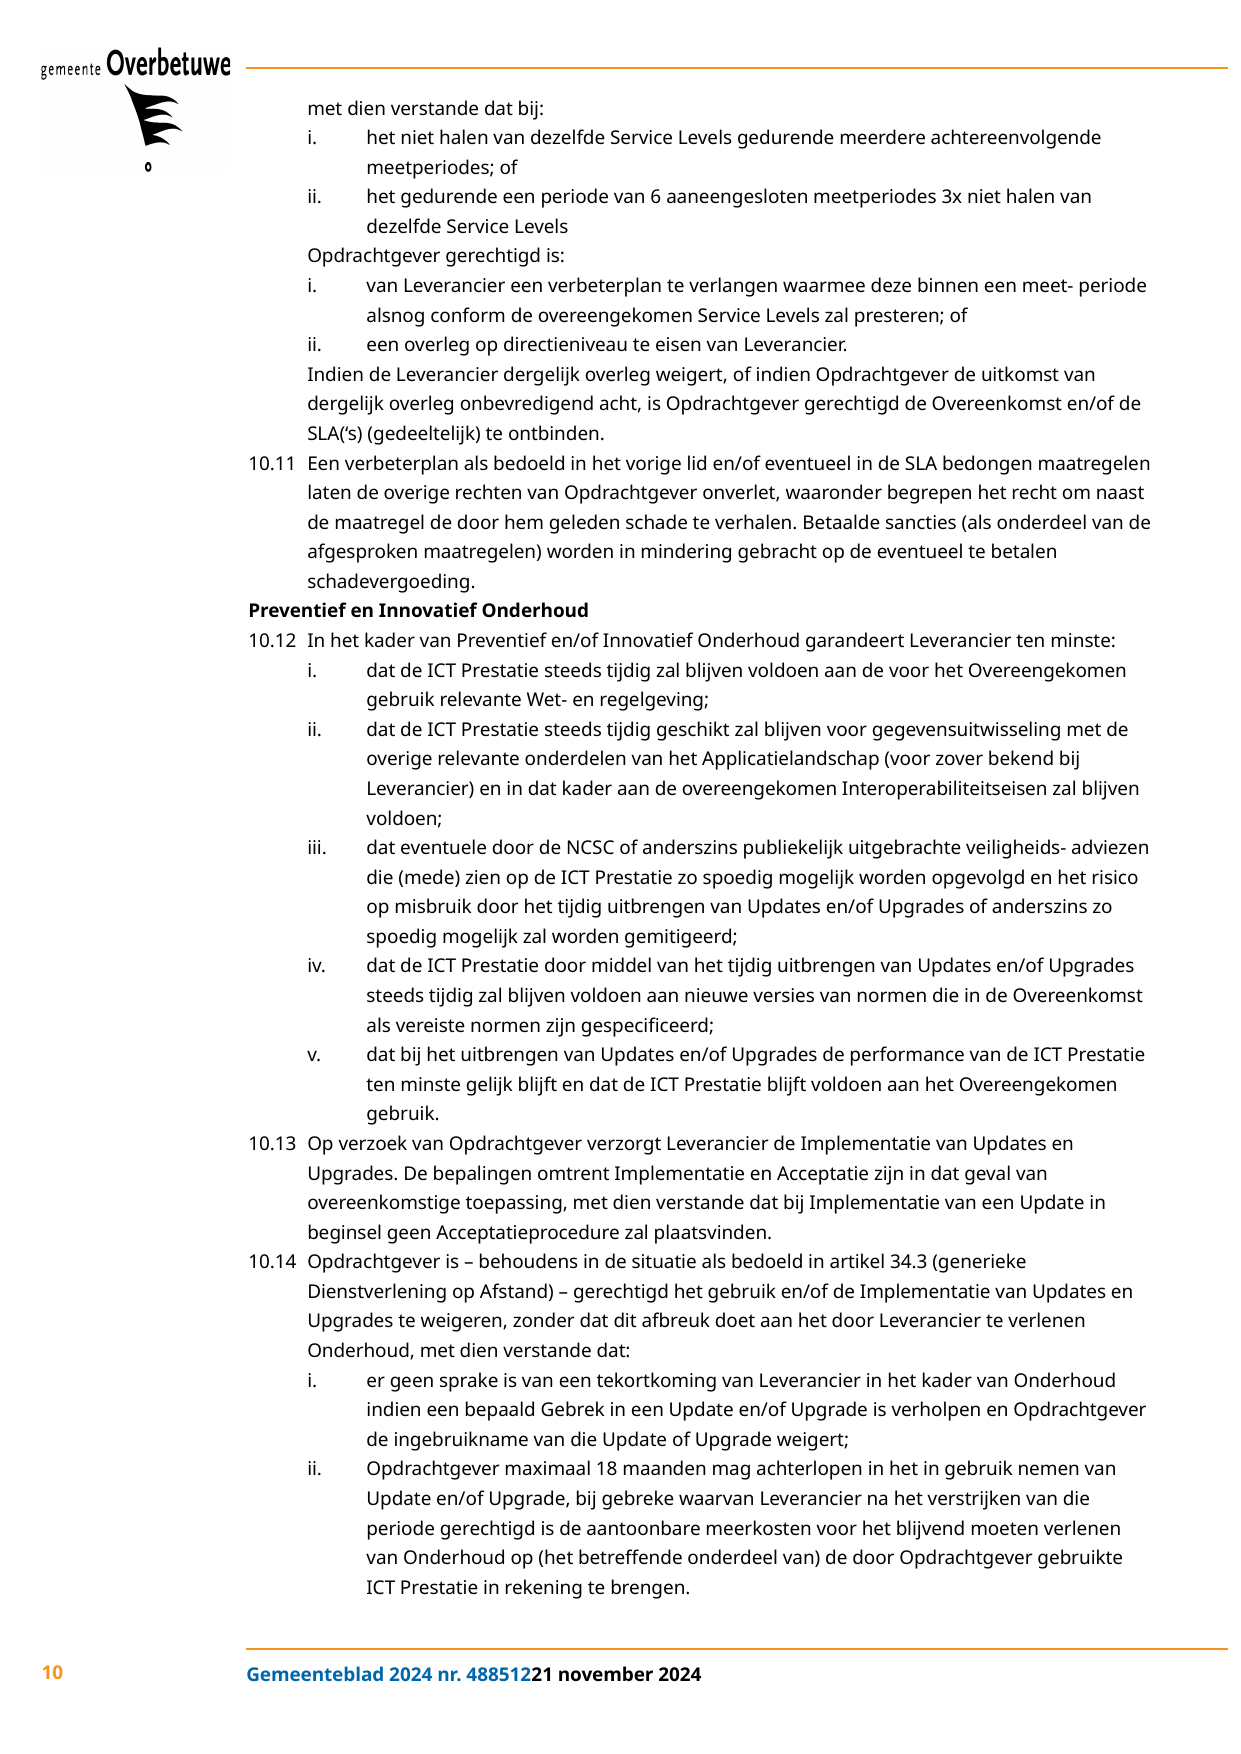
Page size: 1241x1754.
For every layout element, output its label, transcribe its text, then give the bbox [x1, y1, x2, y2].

list dat de ICT Prestatie steeds tijdig zal blijven voldoen aan de voor het Overeengekomen gebruik relevante Wet- en regelgeving; [307, 657, 1152, 712]
picture [41, 47, 231, 172]
list In het kader van Preventief en/of Innovatief Onderhoud garandeert Leverancier ten minste: [248, 627, 1152, 653]
list van Leverancier een verbeterplan te verlangen waarmee deze binnen een meet- periode alsnog conform de overeengekomen Service Levels zal presteren; of [307, 272, 1152, 328]
list Indien de Leverancier dergelijk overleg weigert, of indien Opdrachtgever de uitkomst van dergelijk overleg onbevredigend acht, is Opdrachtgever gerechtigd de Overeenkomst en/of de SLA(‘s) (gedeeltelijk) te ontbinden. [248, 361, 1152, 446]
list met dien verstande dat bij: [248, 95, 1152, 121]
list dat de ICT Prestatie door middel van het tijdig uitbrengen van Updates en/of Upgrades steeds tijdig zal blijven voldoen aan nieuwe versies van normen die in de Overeenkomst als vereiste normen zijn gespecificeerd; [307, 953, 1152, 1038]
list er geen sprake is van een tekortkoming van Leverancier in het kader van Onderhoud indien een bepaald Gebrek in een Update en/of Upgrade is verholpen en Opdrachtgever de ingebruikname van die Update of Upgrade weigert; [307, 1367, 1152, 1452]
list Opdrachtgever maximaal 18 maanden mag achterlopen in het in gebruik nemen van Update en/of Upgrade, bij gebreke waarvan Leverancier na het verstrijken van die periode gerechtigd is de aantoonbare meerkosten voor het blijvend moeten verlenen van Onderhoud op (het betreffende onderdeel van) de door Opdrachtgever gebruikte ICT Prestatie in rekening te brengen. [307, 1456, 1152, 1600]
list dat bij het uitbrengen van Updates en/of Upgrades de performance van de ICT Prestatie ten minste gelijk blijft en dat de ICT Prestatie blijft voldoen aan het Overeengekomen gebruik. [307, 1041, 1152, 1126]
list Opdrachtgever is – behoudens in de situatie als bedoeld in artikel 34.3 (generieke Dienstverlening op Afstand) – gerechtigd het gebruik en/of de Implementatie van Updates en Upgrades te weigeren, zonder dat dit afbreuk doet aan het door Leverancier te verlenen Onderhoud, met dien verstande dat: [248, 1248, 1152, 1363]
list dat eventuele door de NCSC of anderszins publiekelijk uitgebrachte veiligheids- adviezen die (mede) zien op de ICT Prestatie zo spoedig mogelijk worden opgevolgd en het risico op misbruik door het tijdig uitbrengen van Updates en/of Upgrades of anderszins zo spoedig mogelijk zal worden gemitigeerd; [307, 834, 1152, 949]
list een overleg op directieniveau te eisen van Leverancier. [307, 331, 1152, 357]
list het gedurende een periode van 6 aaneengesloten meetperiodes 3x niet halen van dezelfde Service Levels [307, 183, 1152, 239]
list het niet halen van dezelfde Service Levels gedurende meerdere achtereenvolgende meetperiodes; of [307, 124, 1152, 180]
list Op verzoek van Opdrachtgever verzorgt Leverancier de Implementatie van Updates en Upgrades. De bepalingen omtrent Implementatie en Acceptatie zijn in dat geval van overeenkomstige toepassing, met dien verstande dat bij Implementatie van een Update in beginsel geen Acceptatieprocedure zal plaatsvinden. [248, 1130, 1152, 1245]
list Opdrachtgever gerechtigd is: [248, 243, 1152, 268]
list Een verbeterplan als bedoeld in het vorige lid en/of eventueel in de SLA bedongen maatregelen laten de overige rechten van Opdrachtgever onverlet, waaronder begrepen het recht om naast de maatregel de door hem geleden schade te verhalen. Betaalde sancties (als onderdeel van de afgesproken maatregelen) worden in mindering gebracht op de eventueel te betalen schadevergoeding. [248, 450, 1152, 594]
list dat de ICT Prestatie steeds tijdig geschikt zal blijven voor gegevensuitwisseling met de overige relevante onderdelen van het Applicatielandschap (voor zover bekend bij Leverancier) en in dat kader aan de overeengekomen Interoperabiliteitseisen zal blijven voldoen; [307, 716, 1152, 831]
text Preventief en Innovatief Onderhoud [248, 598, 1152, 623]
